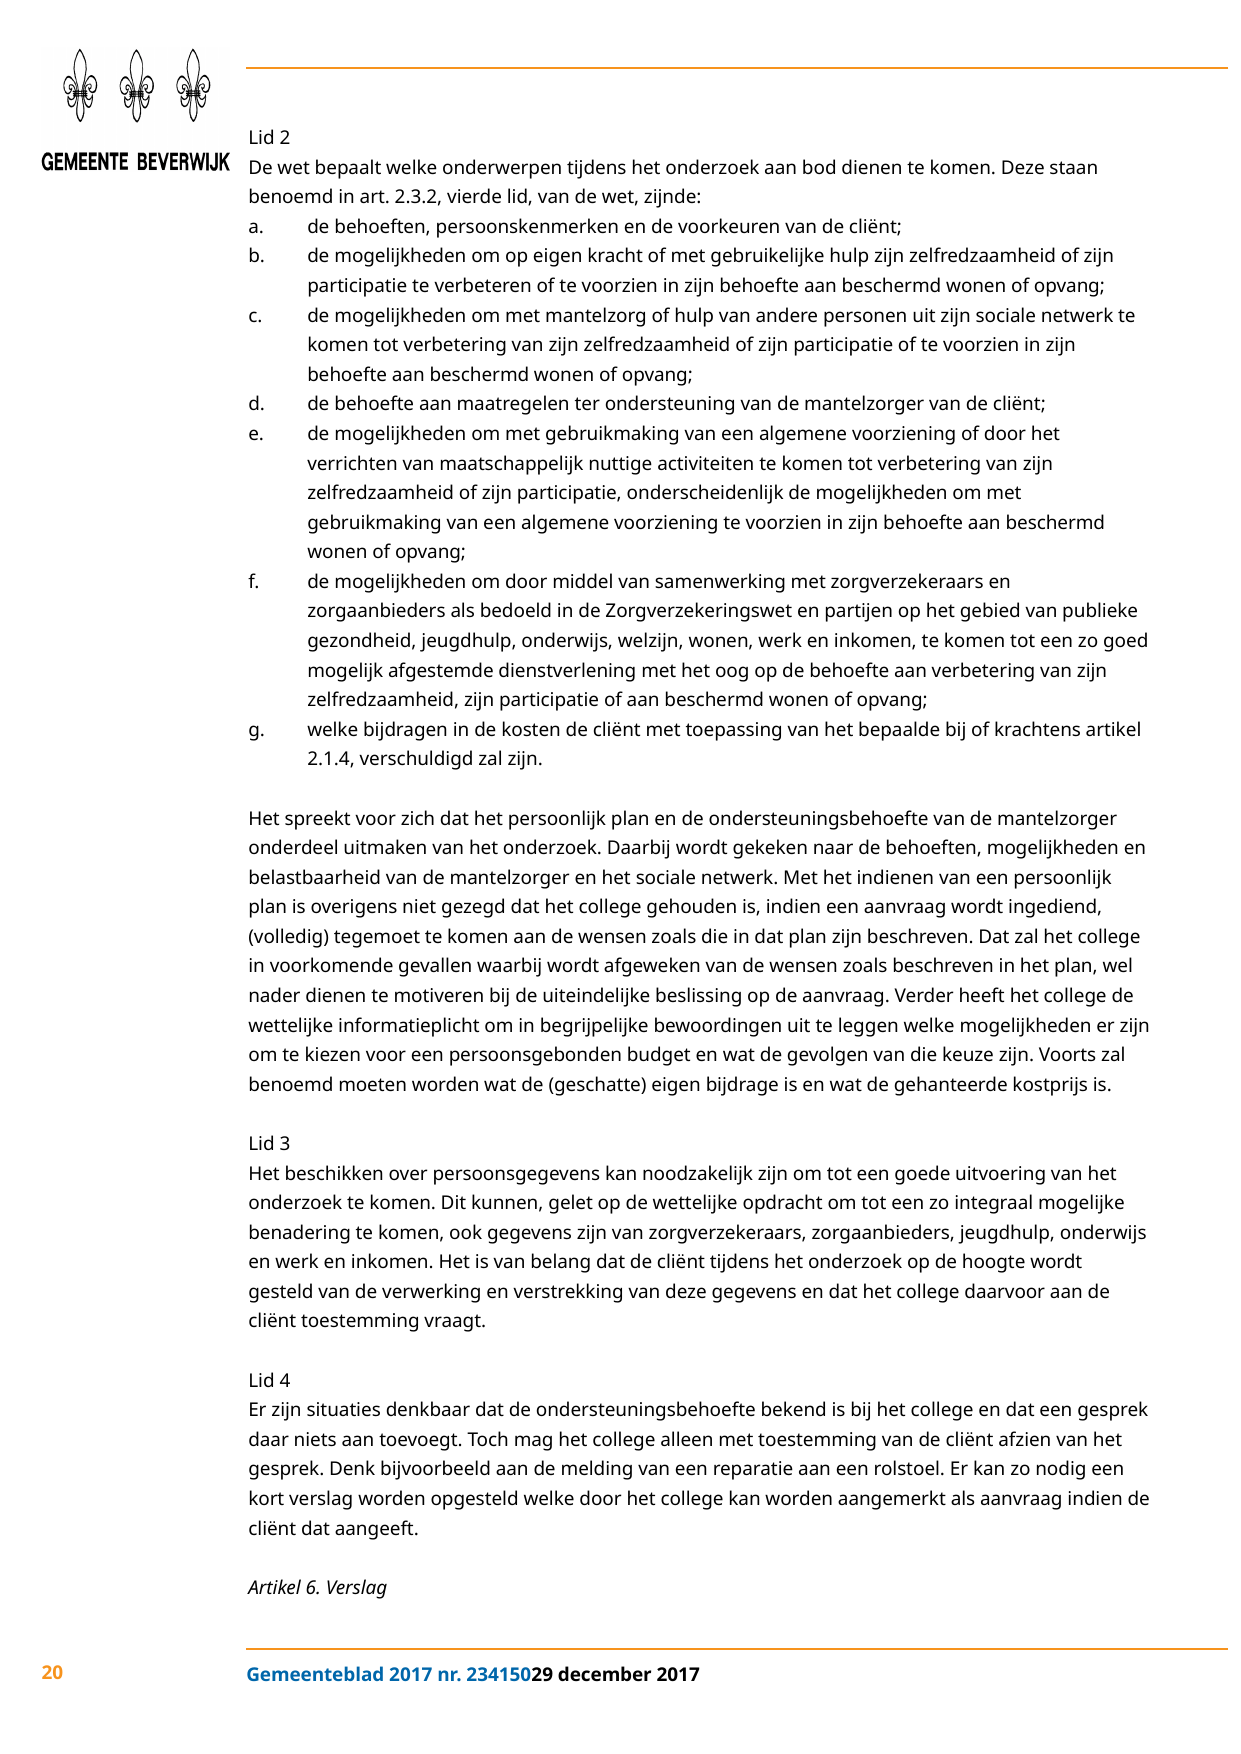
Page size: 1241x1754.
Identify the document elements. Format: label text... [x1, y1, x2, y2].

text Artikel 6. Verslag [248, 1574, 1152, 1600]
text Er zijn situaties denkbaar dat de ondersteuningsbehoefte bekend is bij het college en dat een gesprek daar niets aan toevoegt. Toch mag het college alleen met toestemming van de cliënt afzien van het gesprek. Denk bijvoorbeeld aan de melding van een reparatie aan een rolstoel. Er kan zo nodig een kort verslag worden opgesteld welke door het college kan worden aangemerkt als aanvraag indien de cliënt dat aangeeft. [248, 1396, 1152, 1541]
list de behoeften, persoonskenmerken en de voorkeuren van de cliënt; [248, 213, 1152, 239]
text Lid 3 [248, 1130, 1152, 1156]
text Het spreekt voor zich dat het persoonlijk plan en de ondersteuningsbehoefte van de mantelzorger onderdeel uitmaken van het onderzoek. Daarbij wordt gekeken naar de behoeften, mogelijkheden en belastbaarheid van de mantelzorger en het sociale netwerk. Met het indienen van een persoonlijk plan is overigens niet gezegd dat het college gehouden is, indien een aanvraag wordt ingediend, (volledig) tegemoet te komen aan de wensen zoals die in dat plan zijn beschreven. Dat zal het college in voorkomende gevallen waarbij wordt afgeweken van de wensen zoals beschreven in het plan, wel nader dienen te motiveren bij de uiteindelijke beslissing op de aanvraag. Verder heeft het college de wettelijke informatieplicht om in begrijpelijke bewoordingen uit te leggen welke mogelijkheden er zijn om te kiezen voor een persoonsgebonden budget en wat de gevolgen van die keuze zijn. Voorts zal benoemd moeten worden wat de (geschatte) eigen bijdrage is en wat de gehanteerde kostprijs is. [248, 805, 1152, 1097]
list de mogelijkheden om door middel van samenwerking met zorgverzekeraars en zorgaanbieders als bedoeld in de Zorgverzekeringswet en partijen op het gebied van publieke gezondheid, jeugdhulp, onderwijs, welzijn, wonen, werk en inkomen, te komen tot een zo goed mogelijk afgestemde dienstverlening met het oog op de behoefte aan verbetering van zijn zelfredzaamheid, zijn participatie of aan beschermd wonen of opvang; [248, 568, 1152, 712]
list welke bijdragen in de kosten de cliënt met toepassing van het bepaalde bij of krachtens artikel 2.1.4, verschuldigd zal zijn. [248, 716, 1152, 771]
text Lid 4 [248, 1367, 1152, 1393]
text Lid 2 [248, 124, 1152, 150]
text Het beschikken over persoonsgegevens kan noodzakelijk zijn om tot een goede uitvoering van het onderzoek te komen. Dit kunnen, gelet op de wettelijke opdracht om tot een zo integraal mogelijke benadering te komen, ook gegevens zijn van zorgverzekeraars, zorgaanbieders, jeugdhulp, onderwijs en werk en inkomen. Het is van belang dat de cliënt tijdens het onderzoek op de hoogte wordt gesteld van de verwerking en verstrekking van deze gegevens en dat het college daarvoor aan de cliënt toestemming vraagt. [248, 1160, 1152, 1333]
list de mogelijkheden om met mantelzorg of hulp van andere personen uit zijn sociale netwerk te komen tot verbetering van zijn zelfredzaamheid of zijn participatie of te voorzien in zijn behoefte aan beschermd wonen of opvang; [248, 302, 1152, 387]
picture [41, 47, 231, 172]
list de behoefte aan maatregelen ter ondersteuning van de mantelzorger van de cliënt; [248, 391, 1152, 416]
list de mogelijkheden om op eigen kracht of met gebruikelijke hulp zijn zelfredzaamheid of zijn participatie te verbeteren of te voorzien in zijn behoefte aan beschermd wonen of opvang; [248, 243, 1152, 298]
text De wet bepaalt welke onderwerpen tijdens het onderzoek aan bod dienen te komen. Deze staan benoemd in art. 2.3.2, vierde lid, van de wet, zijnde: [248, 154, 1152, 209]
list de mogelijkheden om met gebruikmaking van een algemene voorziening of door het verrichten van maatschappelijk nuttige activiteiten te komen tot verbetering van zijn zelfredzaamheid of zijn participatie, onderscheidenlijk de mogelijkheden om met gebruikmaking van een algemene voorziening te voorzien in zijn behoefte aan beschermd wonen of opvang; [248, 420, 1152, 564]
